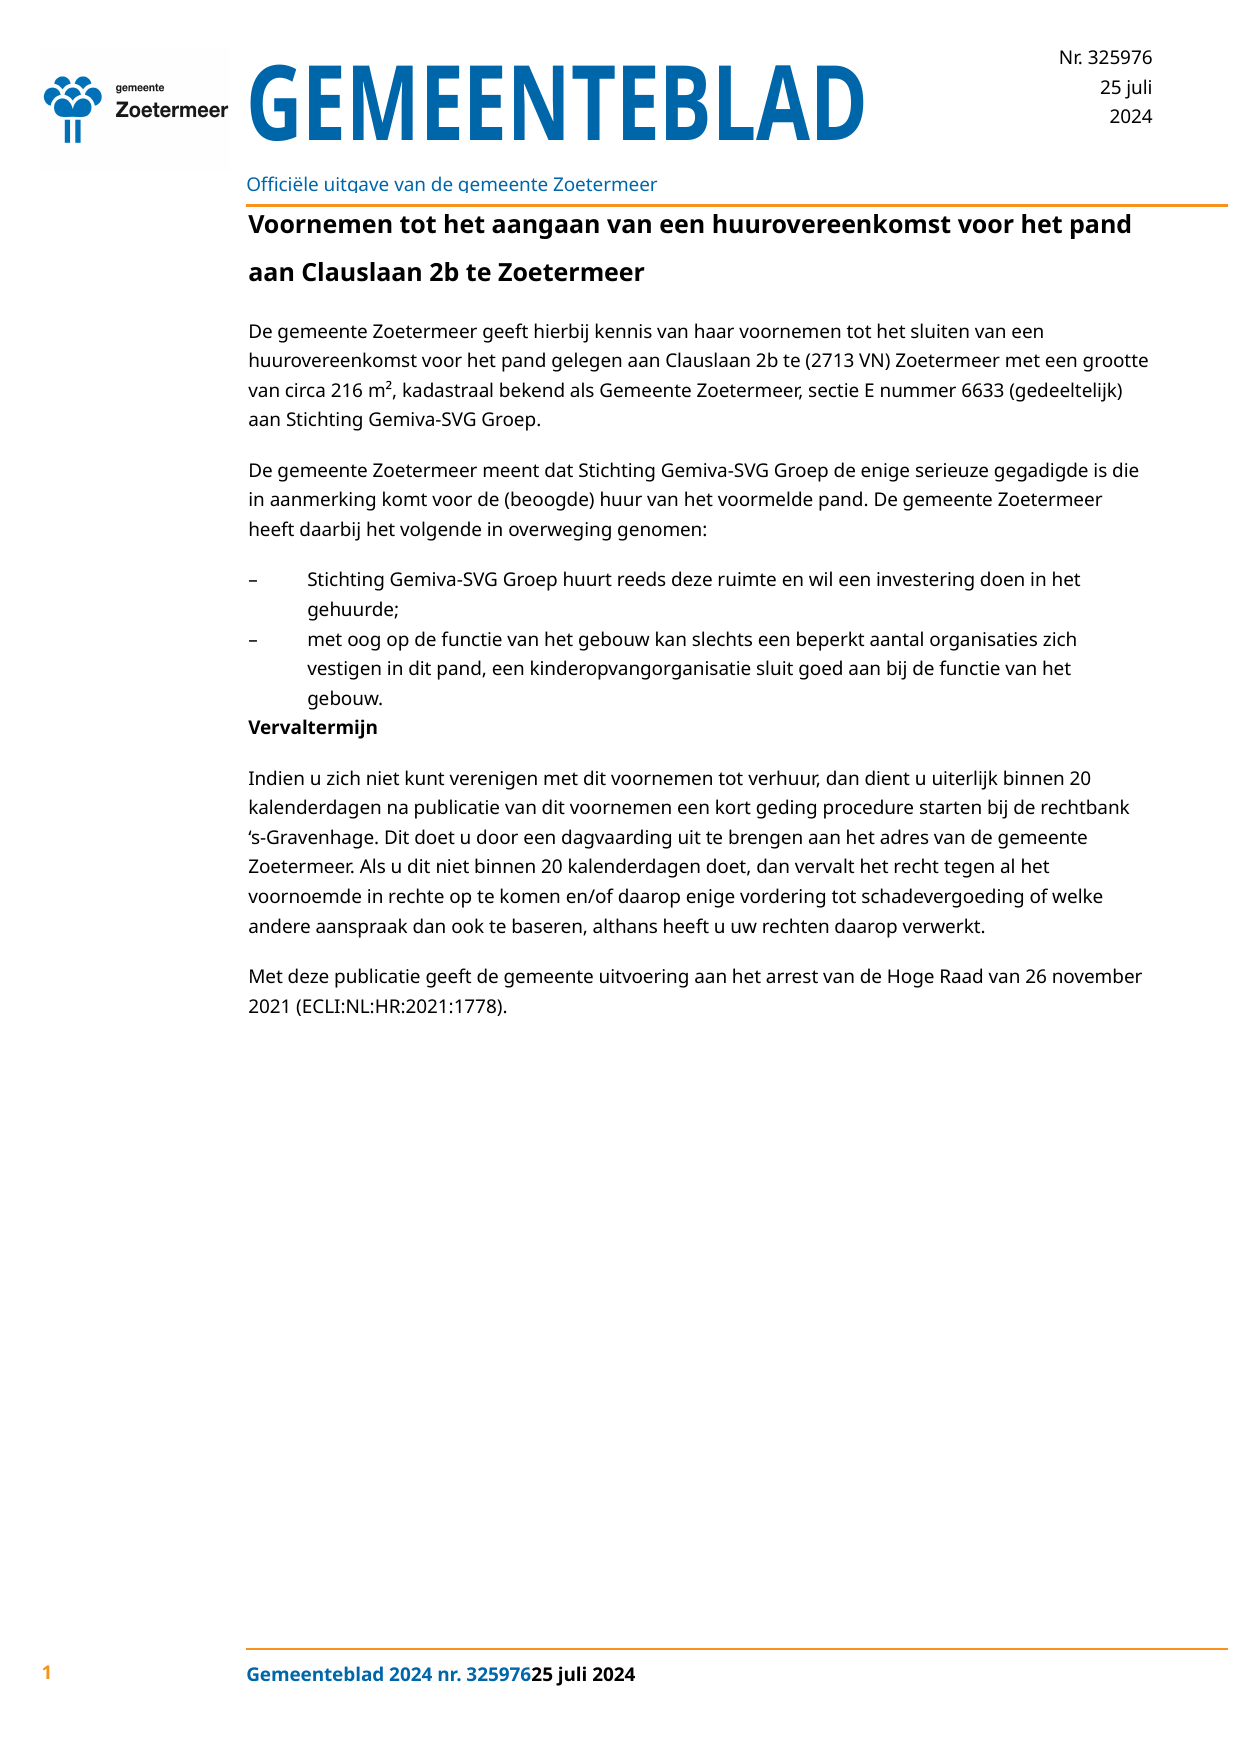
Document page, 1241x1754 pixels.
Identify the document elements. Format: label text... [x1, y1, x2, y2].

text Indien u zich niet kunt verenigen met dit voornemen tot verhuur, dan dient u uiterlijk binnen 20 kalenderdagen na publicatie van dit voornemen een kort geding procedure starten bij de rechtbank ‘s-Gravenhage. Dit doet u door een dagvaarding uit te brengen aan het adres van de gemeente Zoetermeer. Als u dit niet binnen 20 kalenderdagen doet, dan vervalt het recht tegen al het voornoemde in rechte op te komen en/of daarop enige vordering tot schadevergoeding of welke andere aanspraak dan ook te baseren, althans heeft u uw rechten daarop verwerkt. [248, 765, 1152, 939]
list Stichting Gemiva-SVG Groep huurt reeds deze ruimte en wil een investering doen in het gehuurde; [248, 567, 1152, 622]
text Vervaltermijn [248, 714, 1152, 740]
text De gemeente Zoetermeer meent dat Stichting Gemiva-SVG Groep de enige serieuze gegadigde is die in aanmerking komt voor de (beoogde) huur van het voormelde pand. De gemeente Zoetermeer heeft daarbij het volgende in overweging genomen: [248, 457, 1152, 542]
text Met deze publicatie geeft de gemeente uitvoering aan het arrest van de Hoge Raad van 26 november 2021 (ECLI:NL:HR:2021:1778). [248, 963, 1152, 1019]
list met oog op de functie van het gebouw kan slechts een beperkt aantal organisaties zich vestigen in dit pand, een kinderopvangorganisatie sluit goed aan bij de functie van het gebouw. [248, 626, 1152, 711]
text Voornemen tot het aangaan van een huurovereenkomst voor het pand aan Clauslaan 2b te Zoetermeer [248, 207, 1152, 288]
text De gemeente Zoetermeer geeft hierbij kennis van haar voornemen tot het sluiten van een huurovereenkomst voor het pand gelegen aan Clauslaan 2b te (2713 VN) Zoetermeer met een grootte van circa 216 m², kadastraal bekend als Gemeente Zoetermeer, sectie E nummer 6633 (gedeeltelijk) aan Stichting Gemiva-SVG Groep. [248, 318, 1152, 432]
picture [41, 47, 231, 172]
